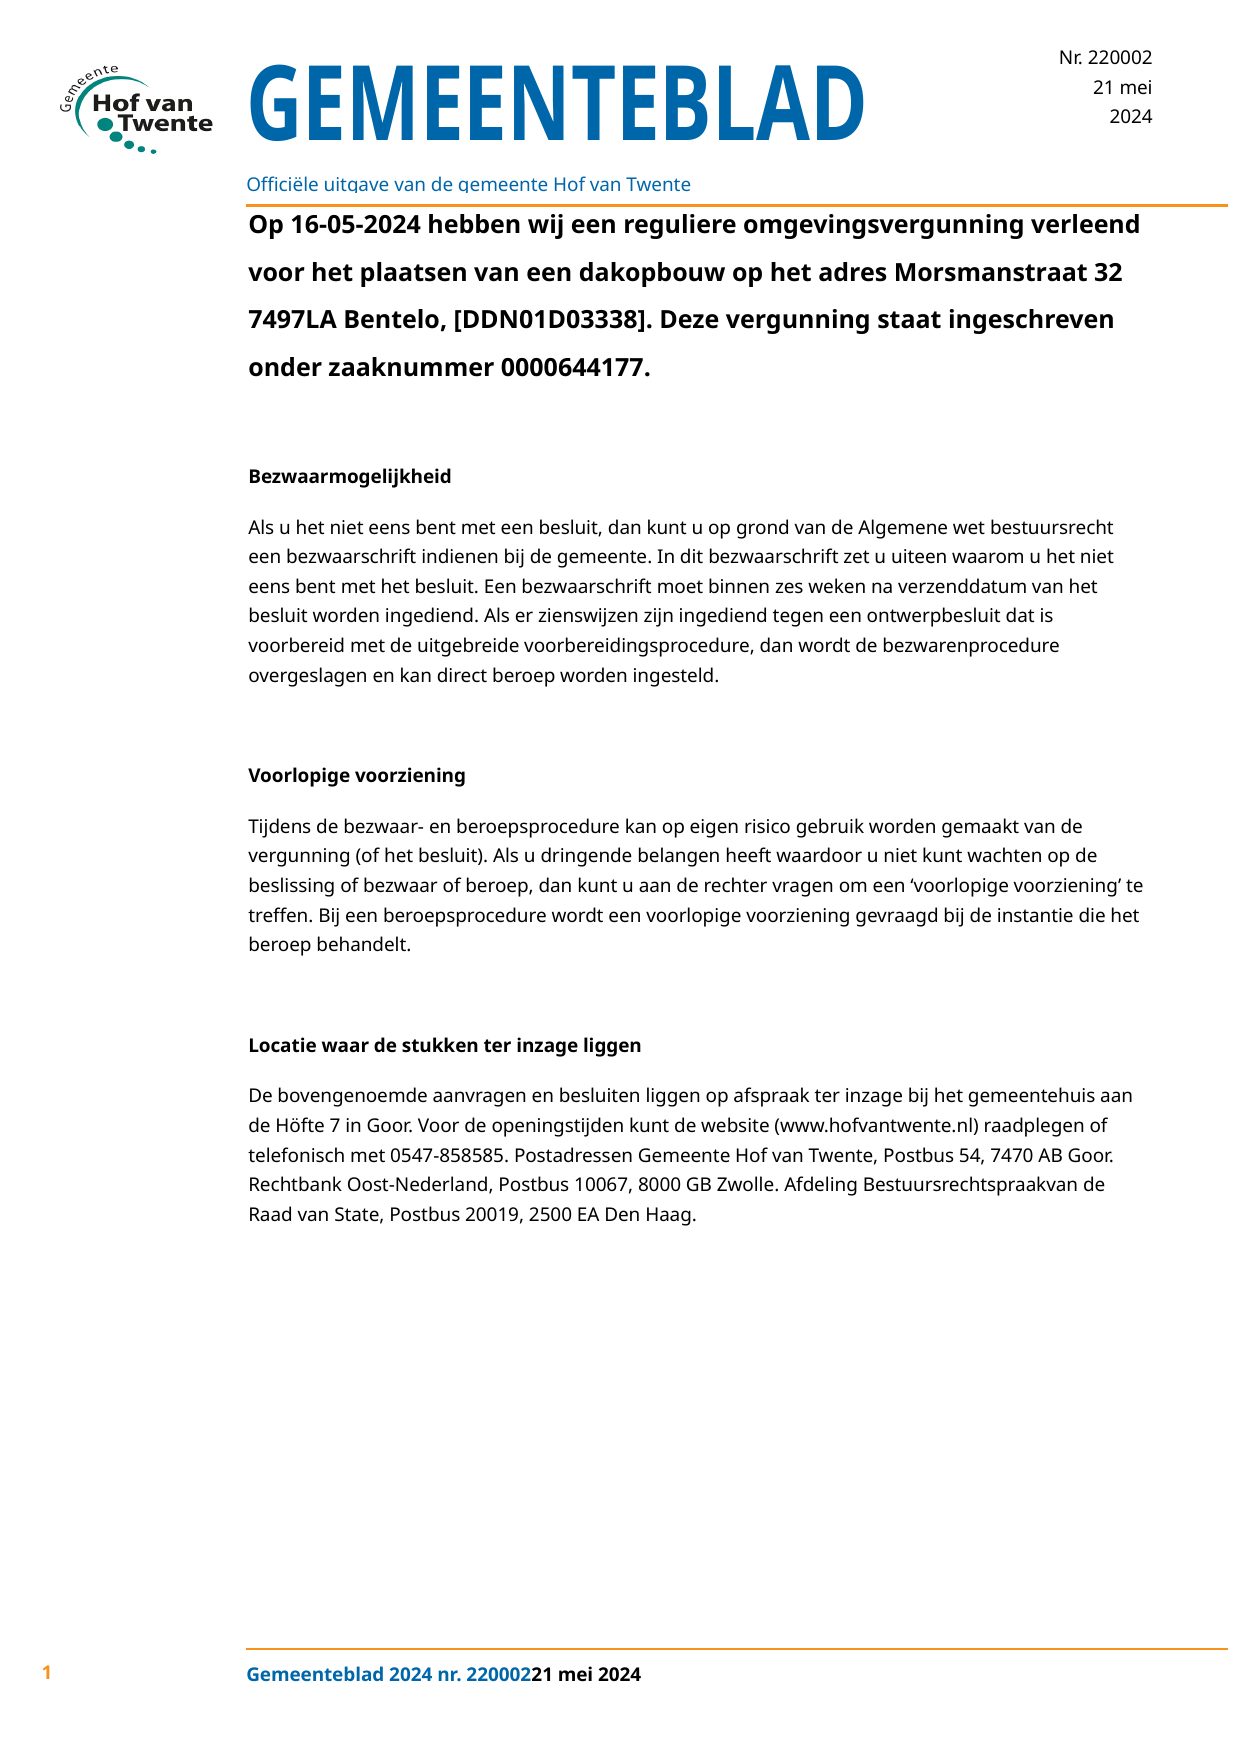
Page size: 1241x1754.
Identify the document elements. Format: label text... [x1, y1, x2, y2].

text Tijdens de bezwaar- en beroepsprocedure kan op eigen risico gebruik worden gemaakt van de vergunning (of het besluit). Als u dringende belangen heeft waardoor u niet kunt wachten op de beslissing of bezwaar of beroep, dan kunt u aan de rechter vragen om een ‘voorlopige voorziening’ te treffen. Bij een beroepsprocedure wordt een voorlopige voorziening gevraagd bij de instantie die het beroep behandelt. [248, 813, 1152, 957]
text Bezwaarmogelijkheid [248, 463, 1152, 489]
text De bovengenoemde aanvragen en besluiten liggen op afspraak ter inzage bij het gemeentehuis aan de Höfte 7 in Goor. Voor de openingstijden kunt de website (www.hofvantwente.nl) raadplegen of telefonisch met 0547-858585. Postadressen Gemeente Hof van Twente, Postbus 54, 7470 AB Goor. Rechtbank Oost-Nederland, Postbus 10067, 8000 GB Zwolle. Afdeling Bestuursrechtspraakvan de Raad van State, Postbus 20019, 2500 EA Den Haag. [248, 1083, 1152, 1227]
text Locatie waar de stukken ter inzage liggen [248, 1032, 1152, 1058]
text Voorlopige voorziening [248, 763, 1152, 788]
text Als u het niet eens bent met een besluit, dan kunt u op grond van de Algemene wet bestuursrecht een bezwaarschrift indienen bij de gemeente. In dit bezwaarschrift zet u uiteen waarom u het niet eens bent met het besluit. Een bezwaarschrift moet binnen zes weken na verzenddatum van het besluit worden ingediend. Als er zienswijzen zijn ingediend tegen een ontwerpbesluit dat is voorbereid met de uitgebreide voorbereidingsprocedure, dan wordt de bezwarenprocedure overgeslagen en kan direct beroep worden ingesteld. [248, 514, 1152, 688]
text Op 16-05-2024 hebben wij een reguliere omgevingsvergunning verleend voor het plaatsen van een dakopbouw op het adres Morsmanstraat 32 7497LA Bentelo, [DDN01D03338]. Deze vergunning staat ingeschreven onder zaaknummer 0000644177. [248, 207, 1152, 384]
picture [41, 47, 231, 172]
